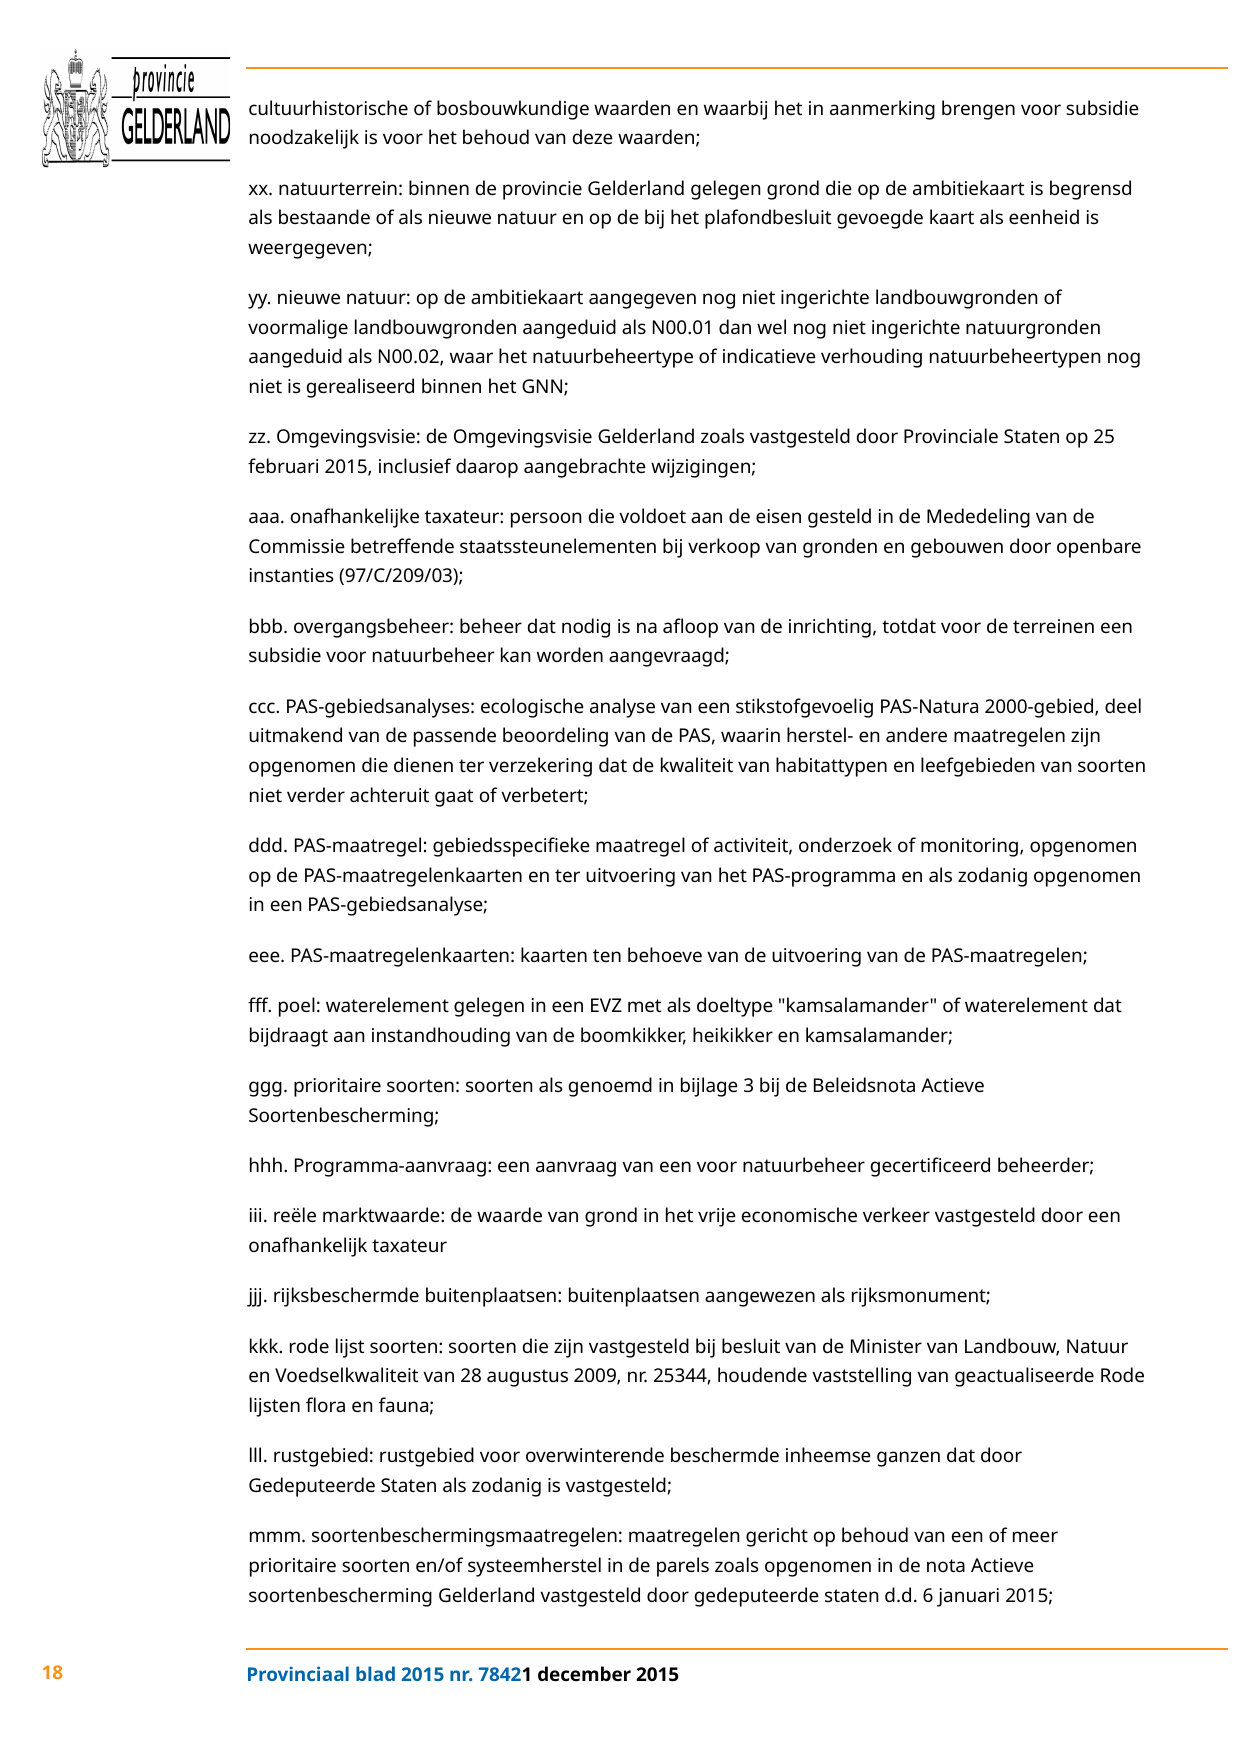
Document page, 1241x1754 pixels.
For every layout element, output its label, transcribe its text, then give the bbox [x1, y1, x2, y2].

text hhh. Programma-aanvraag: een aanvraag van een voor natuurbeheer gecertificeerd beheerder; [248, 1152, 1152, 1178]
text ccc. PAS-gebiedsanalyses: ecologische analyse van een stikstofgevoelig PAS-Natura 2000-gebied, deel uitmakend van de passende beoordeling van de PAS, waarin herstel- en andere maatregelen zijn opgenomen die dienen ter verzekering dat de kwaliteit van habitattypen en leefgebieden van soorten niet verder achteruit gaat of verbetert; [248, 693, 1152, 808]
text mmm. soortenbeschermingsmaatregelen: maatregelen gericht op behoud van een of meer prioritaire soorten en/of systeemherstel in de parels zoals opgenomen in de nota Actieve soortenbescherming Gelderland vastgesteld door gedeputeerde staten d.d. 6 januari 2015; [248, 1523, 1152, 1608]
text iii. reële marktwaarde: de waarde van grond in het vrije economische verkeer vastgesteld door een onafhankelijk taxateur [248, 1203, 1152, 1258]
text ggg. prioritaire soorten: soorten als genoemd in bijlage 3 bij de Beleidsnota Actieve Soortenbescherming; [248, 1072, 1152, 1128]
text jjj. rijksbeschermde buitenplaatsen: buitenplaatsen aangewezen als rijksmonument; [248, 1283, 1152, 1308]
text lll. rustgebied: rustgebied voor overwinterende beschermde inheemse ganzen dat door Gedeputeerde Staten als zodanig is vastgesteld; [248, 1443, 1152, 1498]
text bbb. overgangsbeheer: beheer dat nodig is na afloop van de inrichting, totdat voor de terreinen een subsidie voor natuurbeheer kan worden aangevraagd; [248, 613, 1152, 668]
text ddd. PAS-maatregel: gebiedsspecifieke maatregel of activiteit, onderzoek of monitoring, opgenomen op de PAS-maatregelenkaarten en ter uitvoering van het PAS-programma en als zodanig opgenomen in een PAS-gebiedsanalyse; [248, 832, 1152, 917]
text cultuurhistorische of bosbouwkundige waarden en waarbij het in aanmerking brengen voor subsidie noodzakelijk is voor het behoud van deze waarden; [248, 95, 1152, 150]
text kkk. rode lijst soorten: soorten die zijn vastgesteld bij besluit van de Minister van Landbouw, Natuur en Voedselkwaliteit van 28 augustus 2009, nr. 25344, houdende vaststelling van geactualiseerde Rode lijsten flora en fauna; [248, 1333, 1152, 1418]
text xx. natuurterrein: binnen de provincie Gelderland gelegen grond die op de ambitiekaart is begrensd als bestaande of als nieuwe natuur en op de bij het plafondbesluit gevoegde kaart als eenheid is weergegeven; [248, 175, 1152, 260]
text yy. nieuwe natuur: op de ambitiekaart aangegeven nog niet ingerichte landbouwgronden of voormalige landbouwgronden aangeduid als N00.01 dan wel nog niet ingerichte natuurgronden aangeduid als N00.02, waar het natuurbeheertype of indicatieve verhouding natuurbeheertypen nog niet is gerealiseerd binnen het GNN; [248, 284, 1152, 399]
text fff. poel: waterelement gelegen in een EVZ met als doeltype "kamsalamander" of waterelement dat bijdraagt aan instandhouding van de boomkikker, heikikker en kamsalamander; [248, 992, 1152, 1048]
text zz. Omgevingsvisie: de Omgevingsvisie Gelderland zoals vastgesteld door Provinciale Staten op 25 februari 2015, inclusief daarop aangebrachte wijzigingen; [248, 423, 1152, 479]
text aaa. onafhankelijke taxateur: persoon die voldoet aan de eisen gesteld in de Mededeling van de Commissie betreffende staatssteunelementen bij verkoop van gronden en gebouwen door openbare instanties (97/C/209/03); [248, 503, 1152, 588]
picture [41, 47, 231, 172]
text eee. PAS-maatregelenkaarten: kaarten ten behoeve van de uitvoering van de PAS-maatregelen; [248, 942, 1152, 968]
